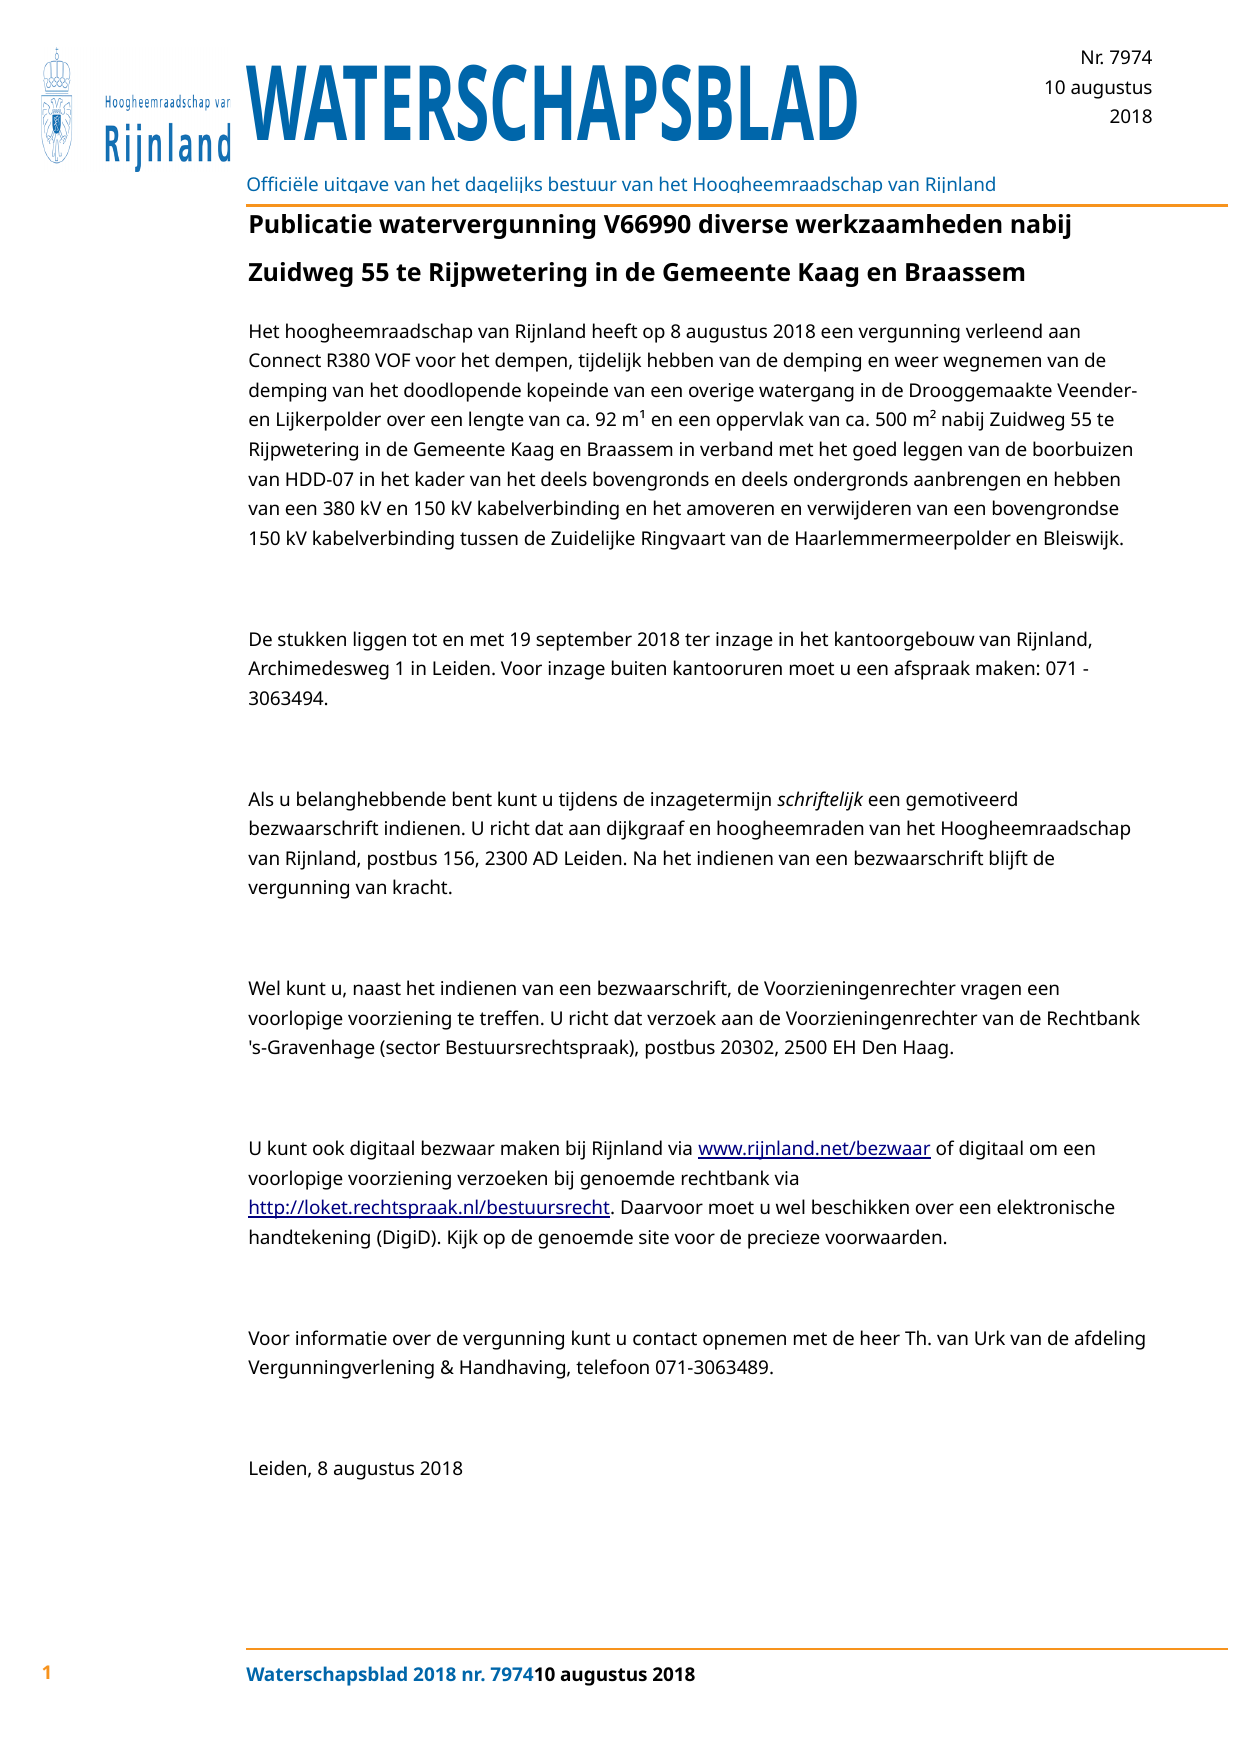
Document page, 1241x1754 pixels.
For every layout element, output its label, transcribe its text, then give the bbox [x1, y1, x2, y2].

text Het hoogheemraadschap van Rijnland heeft op 8 augustus 2018 een vergunning verleend aan Connect R380 VOF voor het dempen, tijdelijk hebben van de demping en weer wegnemen van de demping van het doodlopende kopeinde van een overige watergang in de Drooggemaakte Veender- en Lijkerpolder over een lengte van ca. 92 m¹ en een oppervlak van ca. 500 m² nabij Zuidweg 55 te Rijpwetering in de Gemeente Kaag en Braassem in verband met het goed leggen van de boorbuizen van HDD-07 in het kader van het deels bovengronds en deels ondergronds aanbrengen en hebben van een 380 kV en 150 kV kabelverbinding en het amoveren en verwijderen van een bovengrondse 150 kV kabelverbinding tussen de Zuidelijke Ringvaart van de Haarlemmermeerpolder en Bleiswijk. [248, 318, 1152, 551]
picture [41, 47, 231, 172]
text Wel kunt u, naast het indienen van een bezwaarschrift, de Voorzieningenrechter vragen een voorlopige voorziening te treffen. U richt dat verzoek aan de Voorzieningenrechter van de Rechtbank 's-Gravenhage (sector Bestuursrechtspraak), postbus 20302, 2500 EH Den Haag. [248, 975, 1152, 1060]
text Publicatie watervergunning V66990 diverse werkzaamheden nabij Zuidweg 55 te Rijpwetering in de Gemeente Kaag en Braassem [248, 207, 1152, 288]
text Als u belanghebbende bent kunt u tijdens de inzagetermijn schriftelijk een gemotiveerd bezwaarschrift indienen. U richt dat aan dijkgraaf en hoogheemraden van het Hoogheemraadschap van Rijnland, postbus 156, 2300 AD Leiden. Na het indienen van een bezwaarschrift blijft de vergunning van kracht. [248, 786, 1152, 900]
text Voor informatie over de vergunning kunt u contact opnemen met de heer Th. van Urk van de afdeling Vergunningverlening & Handhaving, telefoon 071-3063489. [248, 1325, 1152, 1380]
text Leiden, 8 augustus 2018 [248, 1455, 1152, 1481]
text U kunt ook digitaal bezwaar maken bij Rijnland via www.rijnland.net/bezwaar of digitaal om een voorlopige voorziening verzoeken bij genoemde rechtbank via http://loket.rechtspraak.nl/bestuursrecht. Daarvoor moet u wel beschikken over een elektronische handtekening (DigiD). Kijk op de genoemde site voor de precieze voorwaarden. [248, 1135, 1152, 1250]
text De stukken liggen tot en met 19 september 2018 ter inzage in het kantoorgebouw van Rijnland, Archimedesweg 1 in Leiden. Voor inzage buiten kantooruren moet u een afspraak maken: 071 - 3063494. [248, 626, 1152, 711]
